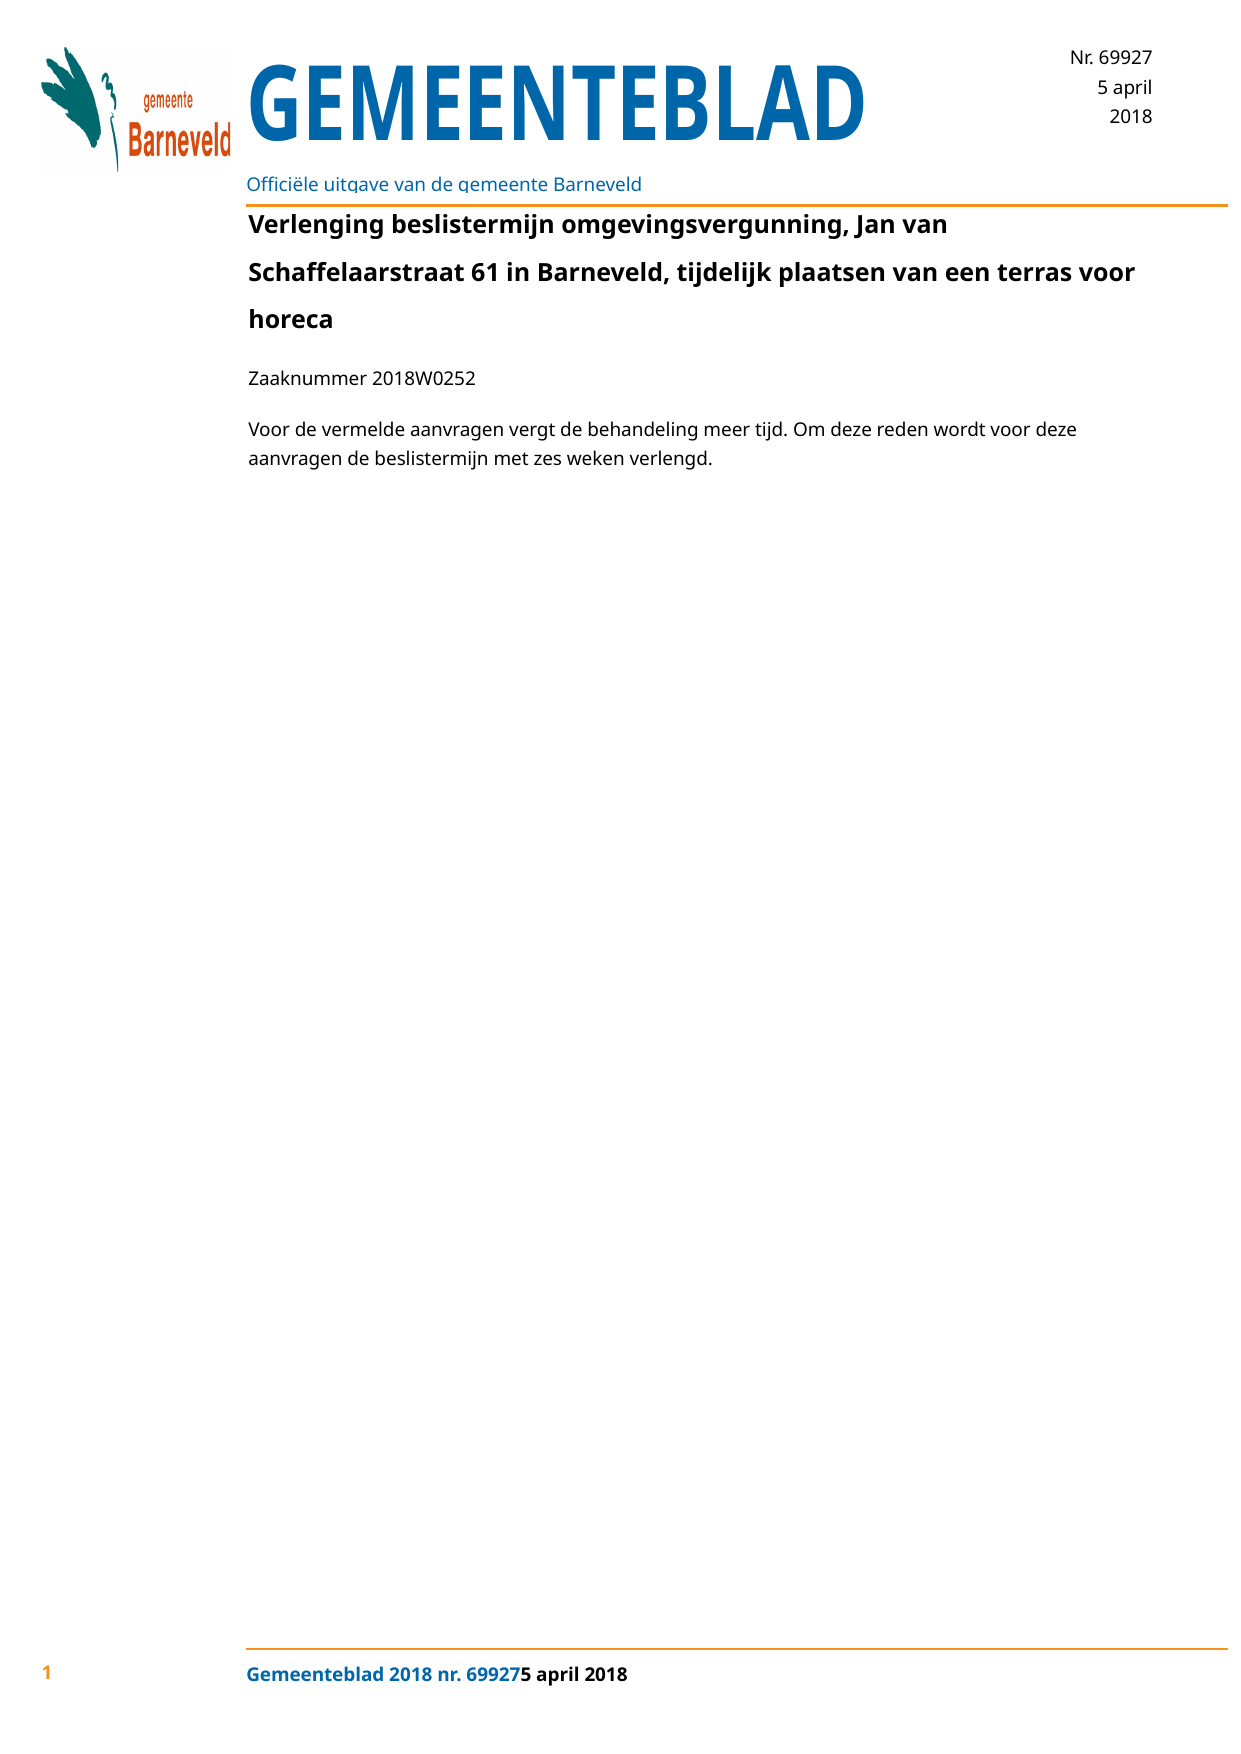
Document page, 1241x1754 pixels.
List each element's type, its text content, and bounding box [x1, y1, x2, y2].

text Voor de vermelde aanvragen vergt de behandeling meer tijd. Om deze reden wordt voor deze aanvragen de beslistermijn met zes weken verlengd. [248, 416, 1152, 471]
text Verlenging beslistermijn omgevingsvergunning, Jan van Schaffelaarstraat 61 in Barneveld, tijdelijk plaatsen van een terras voor horeca [248, 207, 1152, 336]
picture [41, 47, 231, 172]
text Zaaknummer 2018W0252 [248, 366, 1152, 391]
